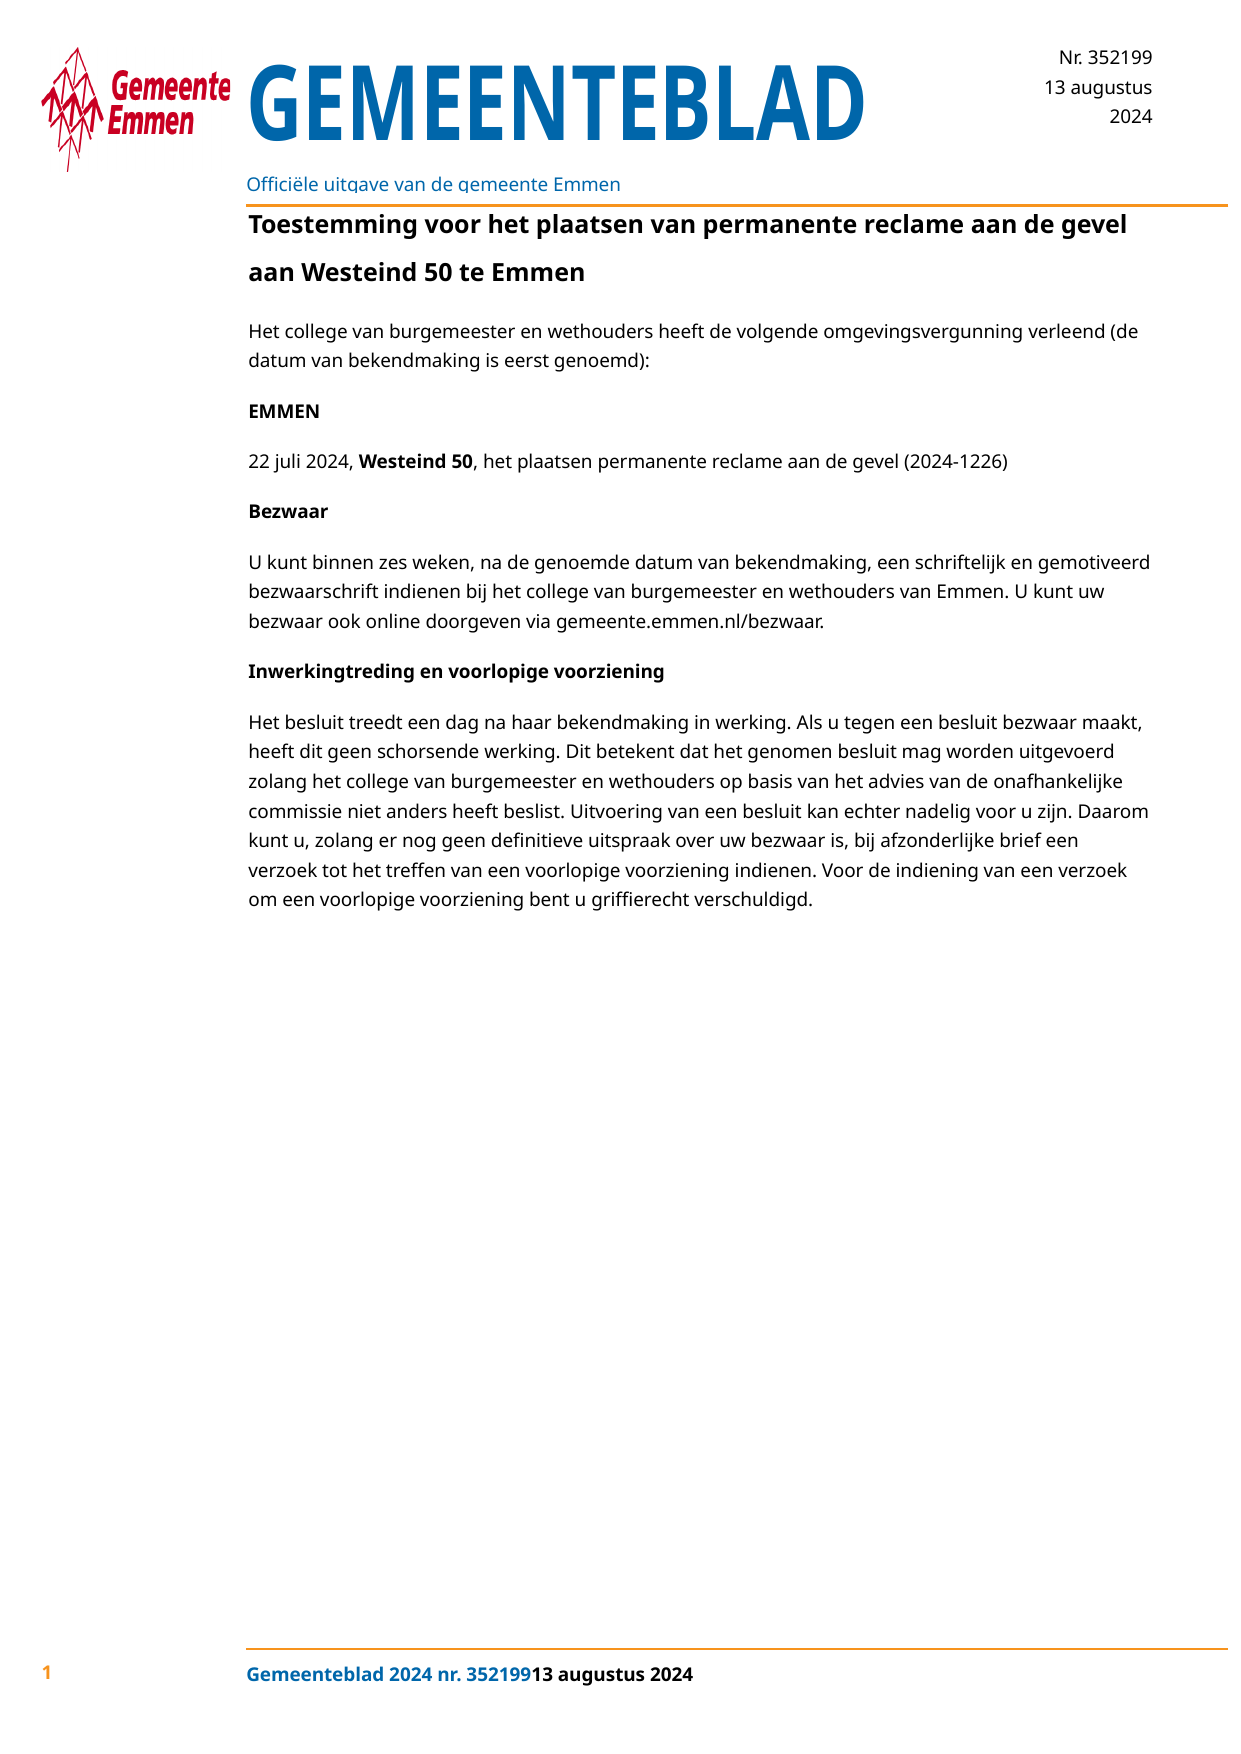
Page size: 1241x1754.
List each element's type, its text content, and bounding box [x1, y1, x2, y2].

text Inwerkingtreding en voorlopige voorziening [248, 659, 1152, 684]
picture [41, 47, 231, 172]
text 22 juli 2024, Westeind 50, het plaatsen permanente reclame aan de gevel (2024-1226) [248, 448, 1152, 474]
text Toestemming voor het plaatsen van permanente reclame aan de gevel aan Westeind 50 te Emmen [248, 207, 1152, 288]
text EMMEN [248, 398, 1152, 424]
text U kunt binnen zes weken, na de genoemde datum van bekendmaking, een schriftelijk en gemotiveerd bezwaarschrift indienen bij het college van burgemeester en wethouders van Emmen. U kunt uw bezwaar ook online doorgeven via gemeente.emmen.nl/bezwaar. [248, 549, 1152, 634]
text Het besluit treedt een dag na haar bekendmaking in werking. Als u tegen een besluit bezwaar maakt, heeft dit geen schorsende werking. Dit betekent dat het genomen besluit mag worden uitgevoerd zolang het college van burgemeester en wethouders op basis van het advies van de onafhankelijke commissie niet anders heeft beslist. Uitvoering van een besluit kan echter nadelig voor u zijn. Daarom kunt u, zolang er nog geen definitieve uitspraak over uw bezwaar is, bij afzonderlijke brief een verzoek tot het treffen van een voorlopige voorziening indienen. Voor de indiening van een verzoek om een voorlopige voorziening bent u griffierecht verschuldigd. [248, 709, 1152, 912]
text Bezwaar [248, 499, 1152, 524]
text Het college van burgemeester en wethouders heeft de volgende omgevingsvergunning verleend (de datum van bekendmaking is eerst genoemd): [248, 318, 1152, 373]
